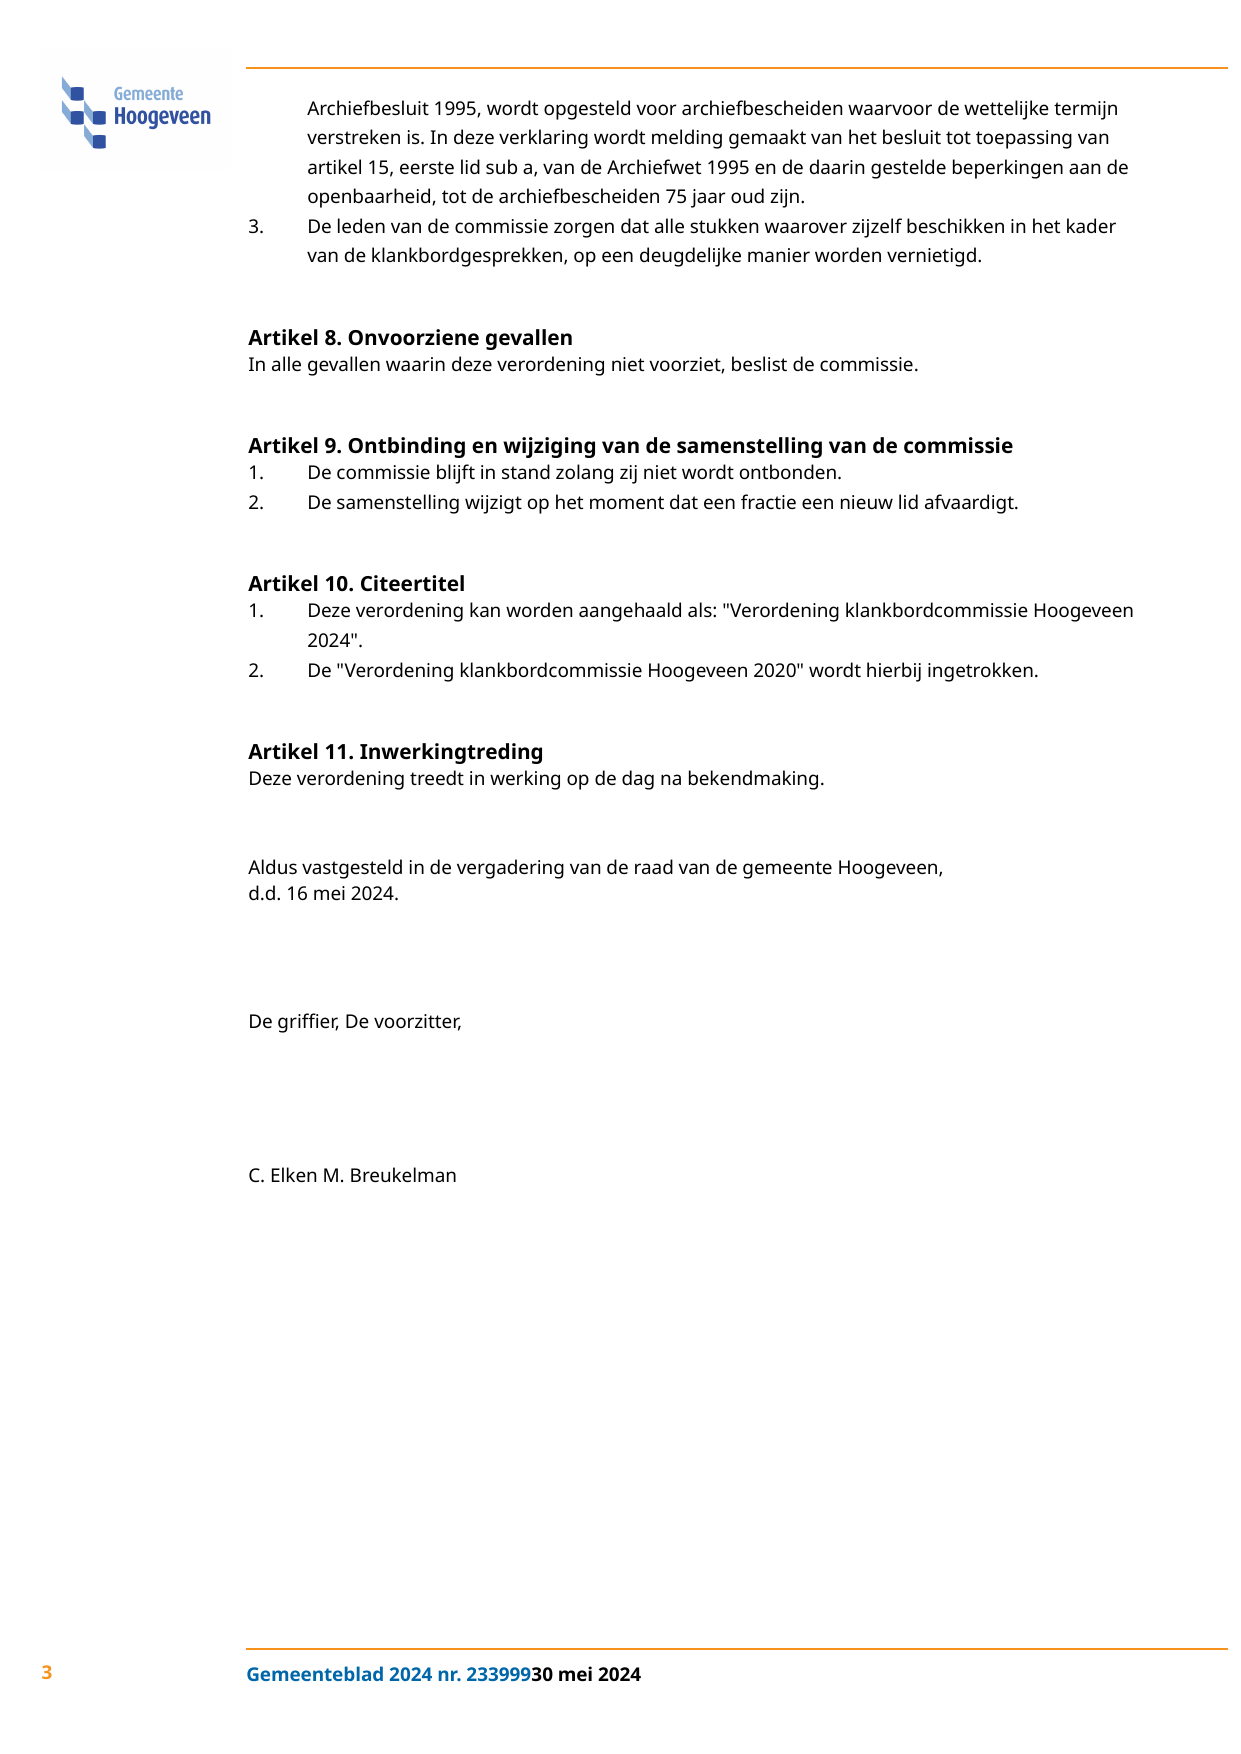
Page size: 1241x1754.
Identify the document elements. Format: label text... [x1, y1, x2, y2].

text d.d. 16 mei 2024. [248, 880, 1152, 905]
list De leden van de commissie zorgen dat alle stukken waarover zijzelf beschikken in het kader van de klankbordgesprekken, op een deugdelijke manier worden vernietigd. [248, 213, 1152, 268]
text Artikel 9. Ontbinding en wijziging van de samenstelling van de commissie [248, 431, 1152, 459]
text Deze verordening treedt in werking op de dag na bekendmaking. [248, 765, 1152, 791]
text Artikel 11. Inwerkingtreding [248, 737, 1152, 765]
list De commissie blijft in stand zolang zij niet wordt ontbonden. [248, 459, 1152, 485]
text De griffier, De voorzitter, [248, 1008, 1152, 1034]
list Deze verordening kan worden aangehaald als: "Verordening klankbordcommissie Hoogeveen 2024". [248, 598, 1152, 653]
picture [41, 47, 231, 172]
text In alle gevallen waarin deze verordening niet voorziet, beslist de commissie. [248, 351, 1152, 377]
text C. Elken M. Breukelman [248, 1163, 1152, 1188]
text Artikel 8. Onvoorziene gevallen [248, 323, 1152, 351]
text Artikel 10. Citeertitel [248, 569, 1152, 598]
text Aldus vastgesteld in de vergadering van de raad van de gemeente Hoogeveen, [248, 854, 1152, 880]
list De "Verordening klankbordcommissie Hoogeveen 2020" wordt hierbij ingetrokken. [248, 657, 1152, 682]
list Archiefbesluit 1995, wordt opgesteld voor archiefbescheiden waarvoor de wettelijke termijn verstreken is. In deze verklaring wordt melding gemaakt van het besluit tot toepassing van artikel 15, eerste lid sub a, van de Archiefwet 1995 en de daarin gestelde beperkingen aan de openbaarheid, tot de archiefbescheiden 75 jaar oud zijn. [248, 95, 1152, 209]
list De samenstelling wijzigt op het moment dat een fractie een nieuw lid afvaardigt. [248, 489, 1152, 515]
